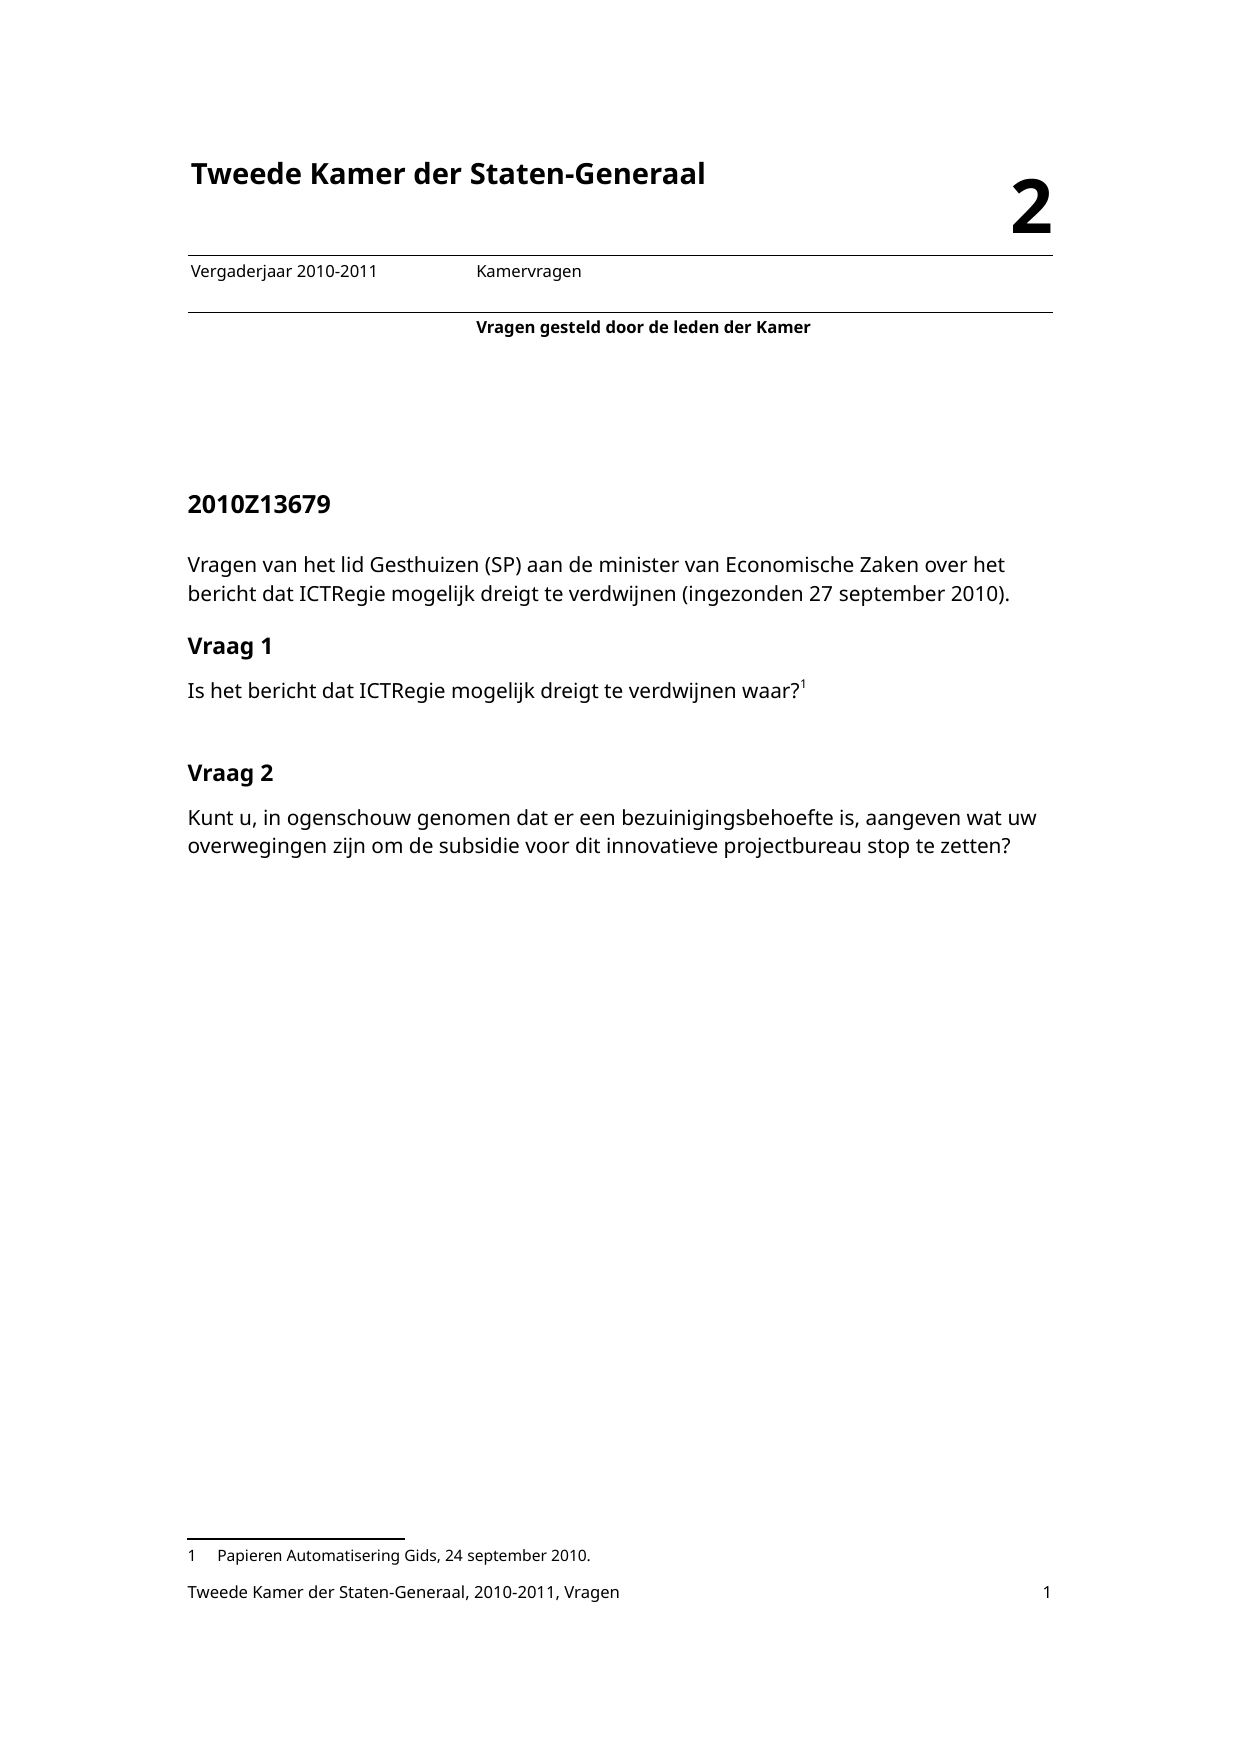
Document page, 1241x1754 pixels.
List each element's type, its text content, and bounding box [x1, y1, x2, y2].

table_header Tweede Kamer der Staten-Generaal [188, 150, 879, 255]
table_cell Vergaderjaar 2010-2011 [188, 256, 473, 312]
subtitle Vraag 1 [187, 630, 1053, 661]
table_cell Kamervragen [473, 256, 1053, 312]
table_cell [188, 313, 473, 339]
subtitle Vraag 2 [187, 757, 1053, 788]
text Is het bericht dat ICTRegie mogelijk dreigt te verdwijnen waar? [187, 676, 1053, 704]
text Vragen van het lid Gesthuizen (SP) aan de minister van Economische Zaken over het bericht dat ICTRegie mogelijk dreigt te verdwijnen (ingezonden 27 september 2010). [187, 550, 1053, 607]
text 2010Z13679 [187, 487, 1053, 521]
table_header 2 [880, 150, 1053, 255]
table_cell Vragen gesteld door de leden der Kamer [473, 313, 1053, 339]
text Kunt u, in ogenschouw genomen dat er een bezuinigingsbehoefte is, aangeven wat uw overwegingen zijn om de subsidie voor dit innovatieve projectbureau stop te zetten? [187, 803, 1053, 860]
text Papieren Automatisering Gids, 24 september 2010. [187, 1538, 1053, 1566]
